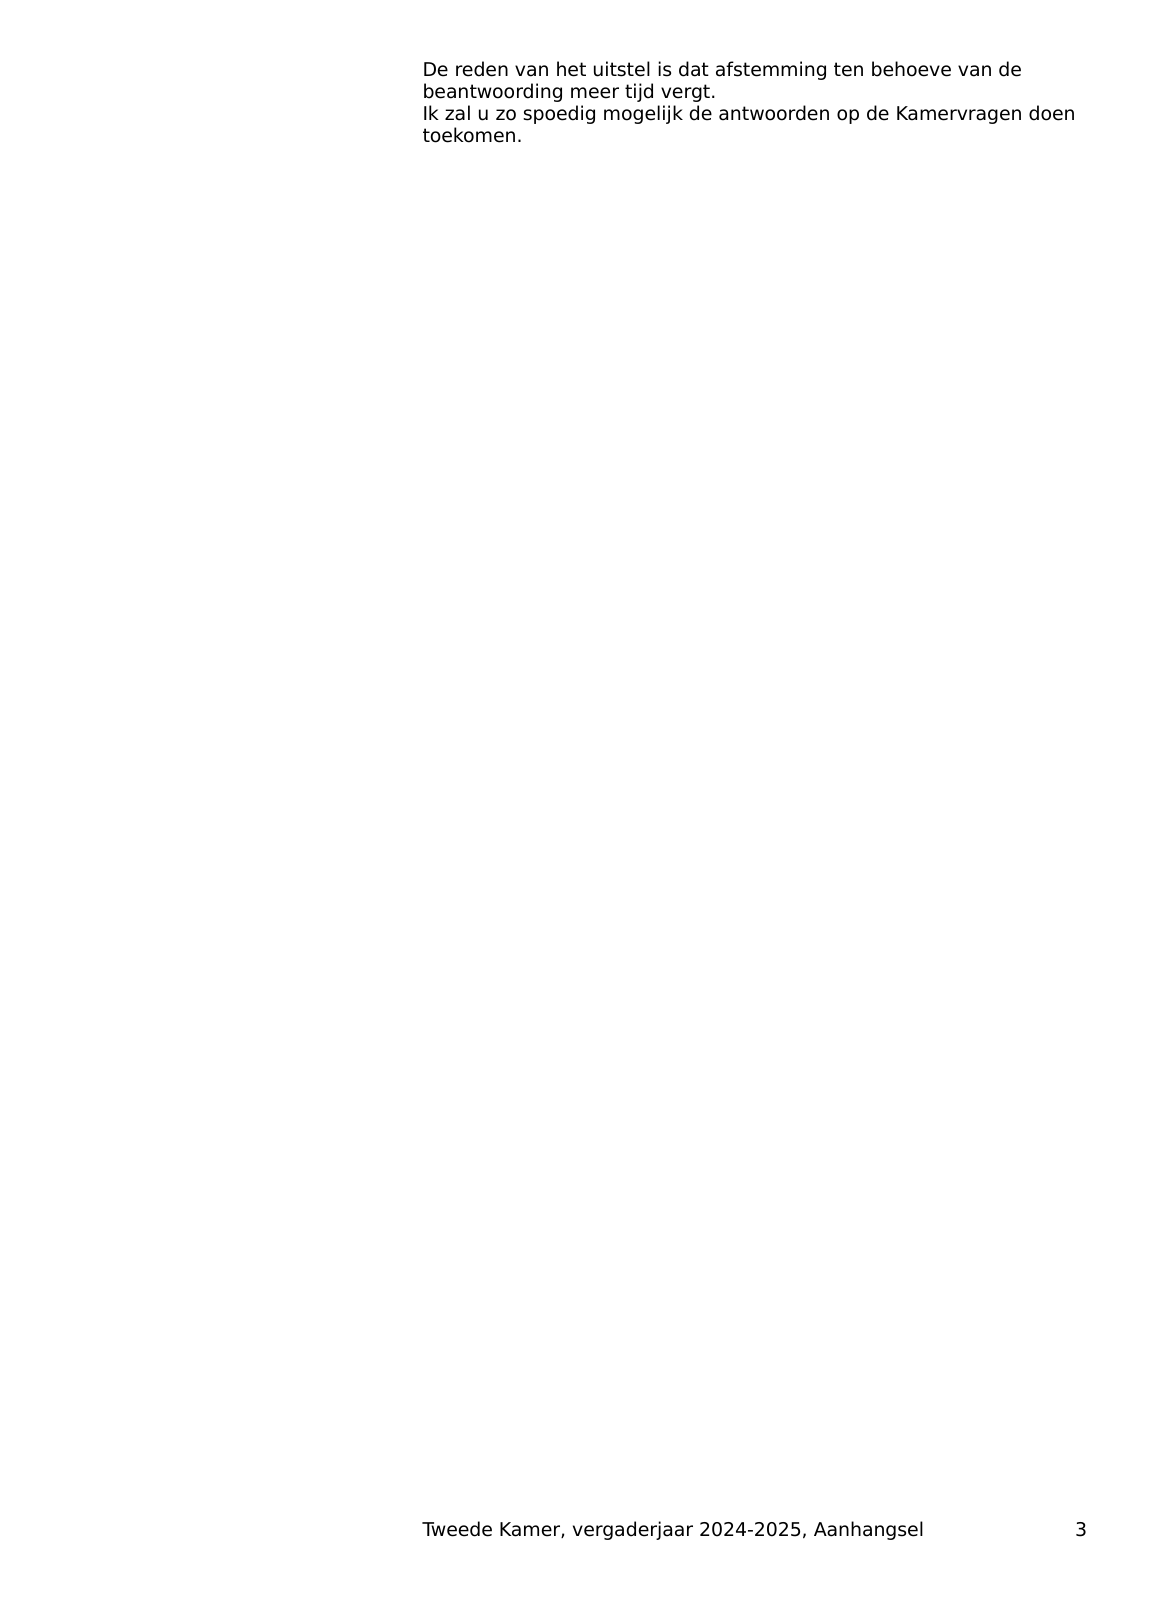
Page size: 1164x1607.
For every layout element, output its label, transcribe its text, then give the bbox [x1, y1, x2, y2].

text Ik zal u zo spoedig mogelijk de antwoorden op de Kamervragen doen toekomen. [422, 103, 1087, 147]
text De reden van het uitstel is dat afstemming ten behoeve van de beantwoording meer tijd vergt. [422, 59, 1087, 103]
